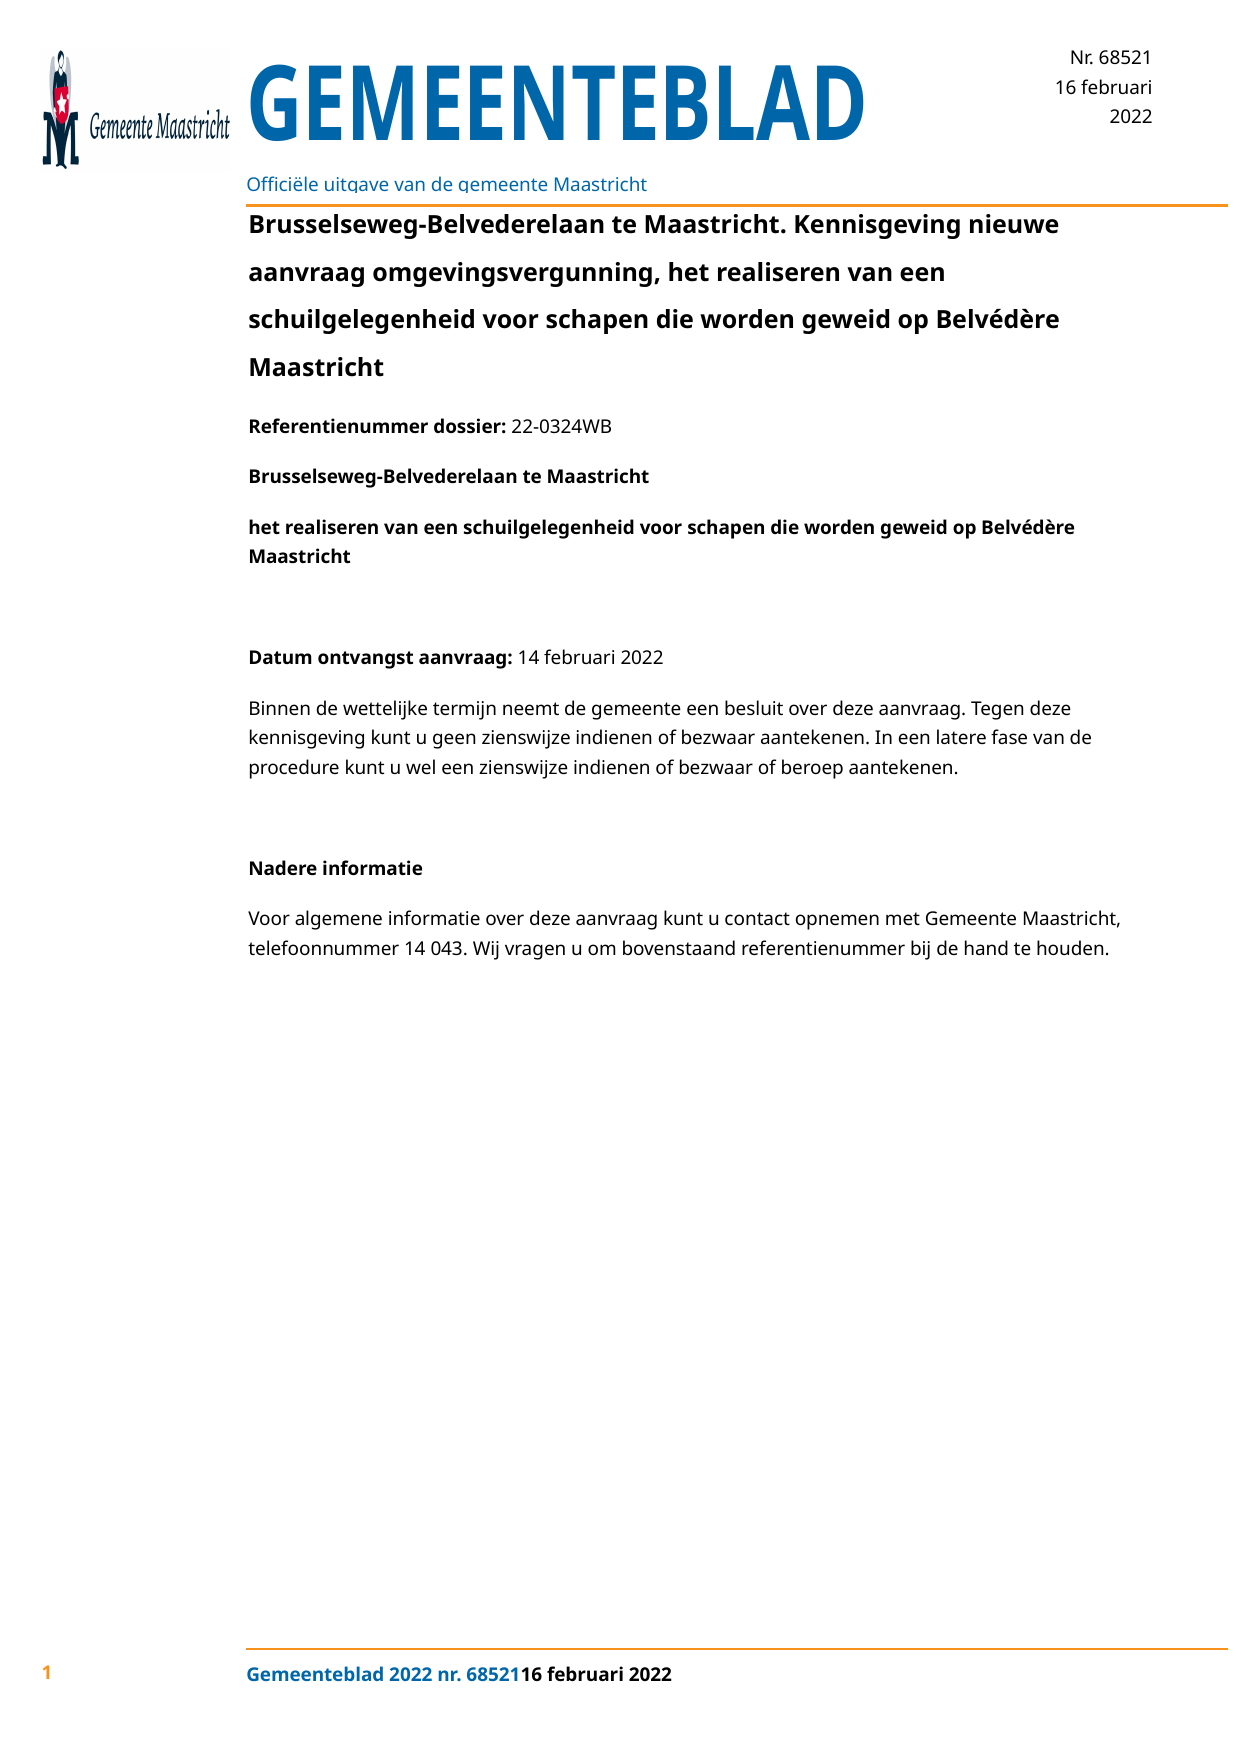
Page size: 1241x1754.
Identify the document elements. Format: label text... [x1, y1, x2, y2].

text het realiseren van een schuilgelegenheid voor schapen die worden geweid op Belvédère Maastricht [248, 514, 1152, 569]
text Nadere informatie [248, 855, 1152, 881]
text Voor algemene informatie over deze aanvraag kunt u contact opnemen met Gemeente Maastricht, telefoonnummer 14 043. Wij vragen u om bovenstaand referentienummer bij de hand te houden. [248, 905, 1152, 961]
text Brusselseweg-Belvederelaan te Maastricht. Kennisgeving nieuwe aanvraag omgevingsvergunning, het realiseren van een schuilgelegenheid voor schapen die worden geweid op Belvédère Maastricht [248, 207, 1152, 384]
text Referentienummer dossier: 22-0324WB [248, 413, 1152, 439]
text Brusselseweg-Belvederelaan te Maastricht [248, 463, 1152, 489]
text Datum ontvangst aanvraag: 14 februari 2022 [248, 644, 1152, 670]
text Binnen de wettelijke termijn neemt de gemeente een besluit over deze aanvraag. Tegen deze kennisgeving kunt u geen zienswijze indienen of bezwaar aantekenen. In een latere fase van de procedure kunt u wel een zienswijze indienen of bezwaar of beroep aantekenen. [248, 695, 1152, 780]
picture [41, 47, 231, 172]
